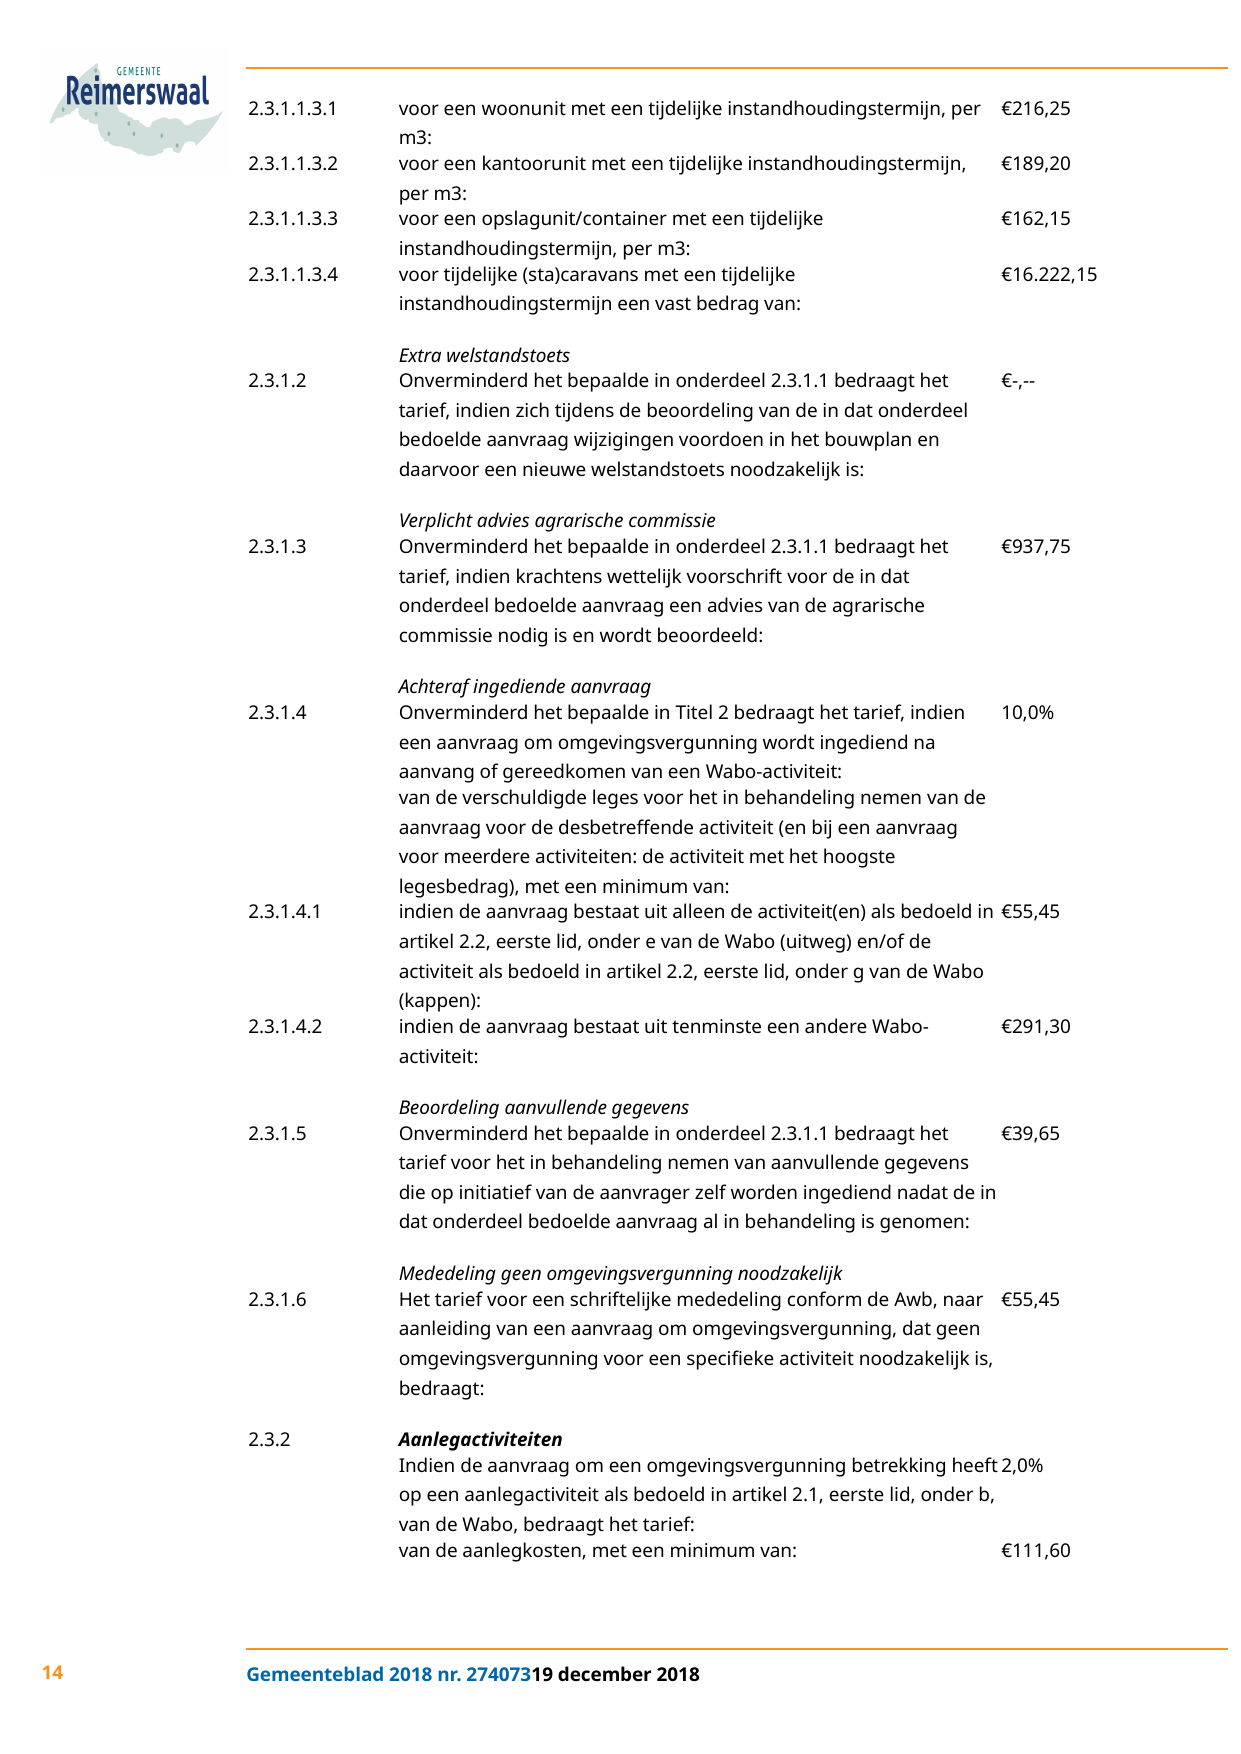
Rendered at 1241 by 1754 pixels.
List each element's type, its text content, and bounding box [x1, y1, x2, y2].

table_cell [1001, 508, 1152, 533]
table_cell voor tijdelijke (sta)caravans met een tijdelijke instandhoudingstermijn een vast bedrag van: [399, 261, 1001, 316]
table_cell 2,0% [1001, 1452, 1152, 1537]
table_cell 2.3.1.6 [248, 1286, 398, 1400]
table_cell Onverminderd het bepaalde in onderdeel 2.3.1.1 bedraagt het tarief voor het in behandeling nemen van aanvullende gegevens die op initiatief van de aanvrager zelf worden ingediend nadat de in dat onderdeel bedoelde aanvraag al in behandeling is genomen: [399, 1120, 1001, 1234]
table_cell [248, 1400, 398, 1426]
table_cell [1001, 784, 1152, 899]
table_cell 2.3.1.1.3.4 [248, 261, 398, 316]
table_cell 2.3.1.1.3.3 [248, 205, 398, 261]
table_cell [399, 316, 1001, 342]
table_cell van de verschuldigde leges voor het in behandeling nemen van de aanvraag voor de desbetreffende activiteit (en bij een aanvraag voor meerdere activiteiten: de activiteit met het hoogste legesbedrag), met een minimum van: [399, 784, 1001, 899]
table_cell Verplicht advies agrarische commissie [399, 508, 1001, 533]
table_cell Het tarief voor een schriftelijke mededeling conform de Awb, naar aanleiding van een aanvraag om omgevingsvergunning, dat geen omgevingsvergunning voor een specifieke activiteit noodzakelijk is, bedraagt: [399, 1286, 1001, 1400]
table_cell [248, 1235, 398, 1260]
table_cell van de aanlegkosten, met een minimum van: [399, 1537, 1001, 1562]
table_cell [1001, 316, 1152, 342]
table_cell [248, 482, 398, 508]
table_cell voor een opslagunit/container met een tijdelijke instandhoudingstermijn, per m3: [399, 205, 1001, 261]
table_cell [248, 784, 398, 899]
table_cell Onverminderd het bepaalde in onderdeel 2.3.1.1 bedraagt het tarief, indien zich tijdens de beoordeling van de in dat onderdeel bedoelde aanvraag wijzigingen voordoen in het bouwplan en daarvoor een nieuwe welstandstoets noodzakelijk is: [399, 368, 1001, 482]
table_cell [248, 316, 398, 342]
picture [41, 47, 231, 172]
table_cell [248, 1537, 398, 1562]
table_cell [248, 648, 398, 674]
table_cell [399, 1069, 1001, 1094]
table_cell €111,60 [1001, 1537, 1152, 1562]
table_cell 2.3.1.1.3.1 [248, 95, 398, 150]
table_cell €-,-- [1001, 368, 1152, 482]
table_cell [1001, 1563, 1152, 1588]
table_cell Achteraf ingediende aanvraag [399, 674, 1001, 699]
table_cell [1001, 674, 1152, 699]
table_cell [1001, 342, 1152, 367]
table_cell 2.3.1.2 [248, 368, 398, 482]
table_cell 2.3.1.3 [248, 534, 398, 648]
table_cell [1001, 1235, 1152, 1260]
table_cell 2.3.1.4.1 [248, 899, 398, 1013]
table_cell €189,20 [1001, 150, 1152, 205]
table_cell indien de aanvraag bestaat uit alleen de activiteit(en) als bedoeld in artikel 2.2, eerste lid, onder e van de Wabo (uitweg) en/of de activiteit als bedoeld in artikel 2.2, eerste lid, onder g van de Wabo (kappen): [399, 899, 1001, 1013]
table_cell [1001, 1069, 1152, 1094]
table_cell Mededeling geen omgevingsvergunning noodzakelijk [399, 1260, 1001, 1286]
table_cell 10,0% [1001, 699, 1152, 784]
table_cell [248, 674, 398, 699]
table_cell [1001, 1260, 1152, 1286]
table_cell [399, 482, 1001, 508]
table_cell Onverminderd het bepaalde in onderdeel 2.3.1.1 bedraagt het tarief, indien krachtens wettelijk voorschrift voor de in dat onderdeel bedoelde aanvraag een advies van de agrarische commissie nodig is en wordt beoordeeld: [399, 534, 1001, 648]
table_cell €16.222,15 [1001, 261, 1152, 316]
table_cell €55,45 [1001, 1286, 1152, 1400]
table_cell 2.3.2 [248, 1426, 398, 1452]
table_cell [248, 342, 398, 367]
table_cell 2.3.1.1.3.2 [248, 150, 398, 205]
table_cell [248, 1563, 398, 1588]
table_cell [1001, 1426, 1152, 1452]
table_cell [1001, 1094, 1152, 1120]
table_cell 2.3.1.4 [248, 699, 398, 784]
table_cell Indien de aanvraag om een omgevingsvergunning betrekking heeft op een aanlegactiviteit als bedoeld in artikel 2.1, eerste lid, onder b, van de Wabo, bedraagt het tarief: [399, 1452, 1001, 1537]
table_cell voor een woonunit met een tijdelijke instandhoudingstermijn, per m3: [399, 95, 1001, 150]
table_cell [248, 1260, 398, 1286]
table_cell [399, 648, 1001, 674]
table_cell voor een kantoorunit met een tijdelijke instandhoudingstermijn, per m3: [399, 150, 1001, 205]
table_cell [248, 1069, 398, 1094]
table_cell Extra welstandstoets [399, 342, 1001, 367]
table_cell [1001, 1400, 1152, 1426]
table_cell [248, 508, 398, 533]
table_cell [399, 1235, 1001, 1260]
table_cell [248, 1094, 398, 1120]
table_cell [399, 1400, 1001, 1426]
table_cell Beoordeling aanvullende gegevens [399, 1094, 1001, 1120]
table_cell 2.3.1.5 [248, 1120, 398, 1234]
table_cell [399, 1563, 1001, 1588]
table_cell €937,75 [1001, 534, 1152, 648]
table_cell €55,45 [1001, 899, 1152, 1013]
table_cell 2.3.1.4.2 [248, 1013, 398, 1068]
table_cell €162,15 [1001, 205, 1152, 261]
table_cell [1001, 648, 1152, 674]
table_cell Onverminderd het bepaalde in Titel 2 bedraagt het tarief, indien een aanvraag om omgevingsvergunning wordt ingediend na aanvang of gereedkomen van een Wabo-activiteit: [399, 699, 1001, 784]
table_cell Aanlegactiviteiten [399, 1426, 1001, 1452]
table_cell €216,25 [1001, 95, 1152, 150]
table_cell €291,30 [1001, 1013, 1152, 1068]
table_cell [1001, 482, 1152, 508]
table_cell [248, 1452, 398, 1537]
table_cell indien de aanvraag bestaat uit tenminste een andere Wabo-activiteit: [399, 1013, 1001, 1068]
table_cell €39,65 [1001, 1120, 1152, 1234]
